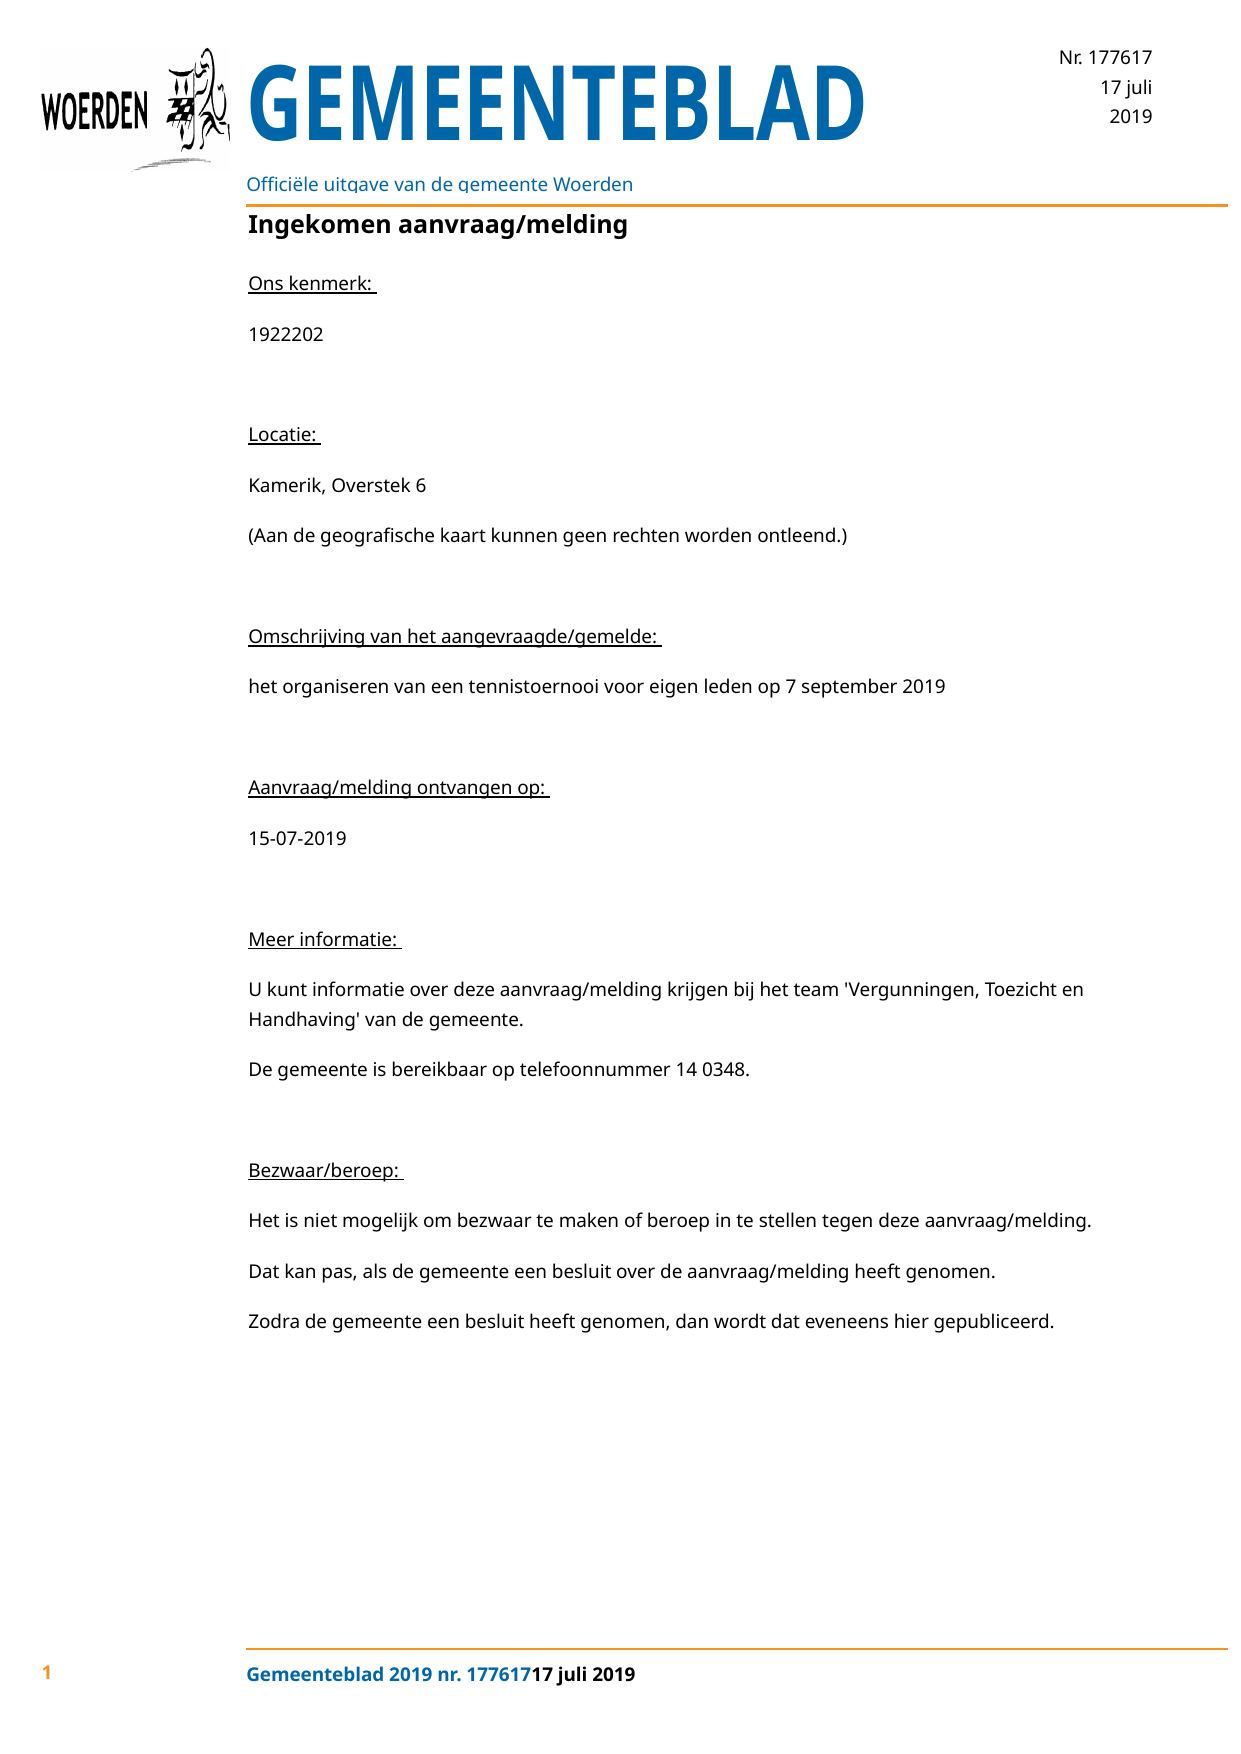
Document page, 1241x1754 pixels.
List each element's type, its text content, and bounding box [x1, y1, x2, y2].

text Omschrijving van het aangevraagde/gemelde: [248, 623, 1152, 649]
text Meer informatie: [248, 926, 1152, 951]
text (Aan de geografische kaart kunnen geen rechten worden ontleend.) [248, 522, 1152, 548]
text Kamerik, Overstek 6 [248, 472, 1152, 498]
text Zodra de gemeente een besluit heeft genomen, dan wordt dat eveneens hier gepubliceerd. [248, 1308, 1152, 1334]
picture [41, 47, 231, 172]
text 1922202 [248, 321, 1152, 346]
text 15-07-2019 [248, 825, 1152, 851]
text Locatie: [248, 422, 1152, 447]
text Ons kenmerk: [248, 270, 1152, 296]
text Ingekomen aanvraag/melding [248, 207, 1152, 241]
text Bezwaar/beroep: [248, 1157, 1152, 1183]
text Aanvraag/melding ontvangen op: [248, 774, 1152, 800]
text Het is niet mogelijk om bezwaar te maken of beroep in te stellen tegen deze aanvraag/melding. [248, 1207, 1152, 1233]
text het organiseren van een tennistoernooi voor eigen leden op 7 september 2019 [248, 674, 1152, 699]
text U kunt informatie over deze aanvraag/melding krijgen bij het team 'Vergunningen, Toezicht en Handhaving' van de gemeente. [248, 976, 1152, 1031]
text Dat kan pas, als de gemeente een besluit over de aanvraag/melding heeft genomen. [248, 1258, 1152, 1283]
text De gemeente is bereikbaar op telefoonnummer 14 0348. [248, 1056, 1152, 1082]
